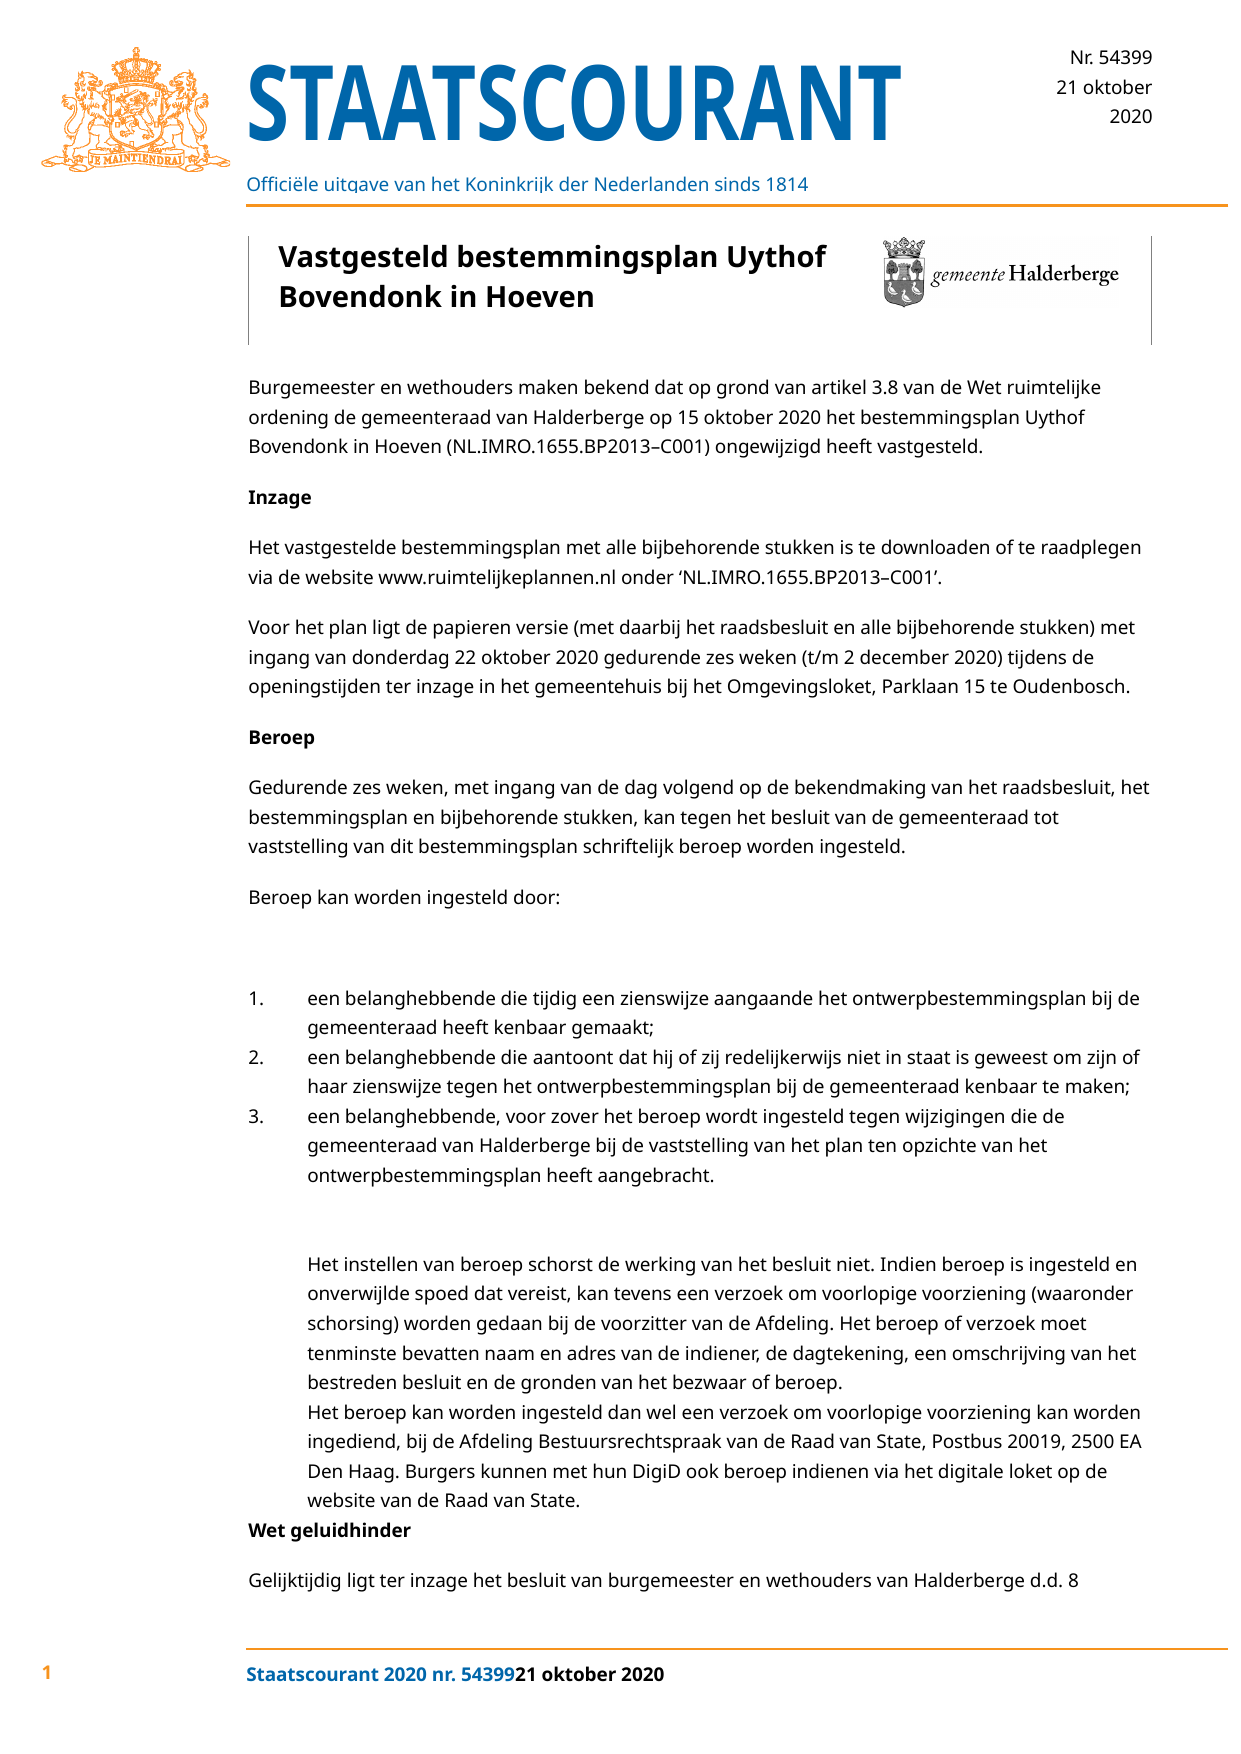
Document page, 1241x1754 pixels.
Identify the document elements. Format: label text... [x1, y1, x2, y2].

text Burgemeester en wethouders maken bekend dat op grond van artikel 3.8 van de Wet ruimtelijke ordening de gemeenteraad van Halderberge op 15 oktober 2020 het bestemmingsplan Uythof Bovendonk in Hoeven (NL.IMRO.1655.BP2013–C001) ongewijzigd heeft vastgesteld. [248, 374, 1152, 459]
table_header Vastgesteld bestemmingsplan Uythof Bovendonk in Hoeven [249, 236, 850, 345]
picture [882, 236, 1119, 308]
text Voor het plan ligt de papieren versie (met daarbij het raadsbesluit en alle bijbehorende stukken) met ingang van donderdag 22 oktober 2020 gedurende zes weken (t/m 2 december 2020) tijdens de openingstijden ter inzage in het gemeentehuis bij het Omgevingsloket, Parklaan 15 te Oudenbosch. [248, 614, 1152, 699]
text Wet geluidhinder [248, 1517, 1152, 1543]
text Het vastgestelde bestemmingsplan met alle bijbehorende stukken is te downloaden of te raadplegen via de website www.ruimtelijkeplannen.nl onder ‘NL.IMRO.1655.BP2013–C001’. [248, 534, 1152, 589]
list Het beroep kan worden ingesteld dan wel een verzoek om voorlopige voorziening kan worden ingediend, bij de Afdeling Bestuursrechtspraak van de Raad van State, Postbus 20019, 2500 EA Den Haag. Burgers kunnen met hun DigiD ook beroep indienen via het digitale loket op de website van de Raad van State. [248, 1399, 1152, 1513]
table_header [850, 236, 1151, 345]
text Beroep kan worden ingesteld door: [248, 884, 1152, 909]
list een belanghebbende, voor zover het beroep wordt ingesteld tegen wijzigingen die de gemeenteraad van Halderberge bij de vaststelling van het plan ten opzichte van het ontwerpbestemmingsplan heeft aangebracht. [248, 1103, 1152, 1188]
list een belanghebbende die tijdig een zienswijze aangaande het ontwerpbestemmingsplan bij de gemeenteraad heeft kenbaar gemaakt; [248, 985, 1152, 1040]
text Inzage [248, 484, 1152, 509]
text Beroep [248, 724, 1152, 749]
list een belanghebbende die aantoont dat hij of zij redelijkerwijs niet in staat is geweest om zijn of haar zienswijze tegen het ontwerpbestemmingsplan bij de gemeenteraad kenbaar te maken; [248, 1044, 1152, 1099]
text Gedurende zes weken, met ingang van de dag volgend op de bekendmaking van het raadsbesluit, het bestemmingsplan en bijbehorende stukken, kan tegen het besluit van de gemeenteraad tot vaststelling van dit bestemmingsplan schriftelijk beroep worden ingesteld. [248, 774, 1152, 859]
text Gelijktijdig ligt ter inzage het besluit van burgemeester en wethouders van Halderberge d.d. 8 [248, 1568, 1152, 1593]
list Het instellen van beroep schorst de werking van het besluit niet. Indien beroep is ingesteld en onverwijlde spoed dat vereist, kan tevens een verzoek om voorlopige voorziening (waaronder schorsing) worden gedaan bij de voorzitter van de Afdeling. Het beroep of verzoek moet tenminste bevatten naam en adres van de indiener, de dagtekening, een omschrijving van het bestreden besluit en de gronden van het bezwaar of beroep. [248, 1251, 1152, 1395]
picture [41, 47, 231, 172]
